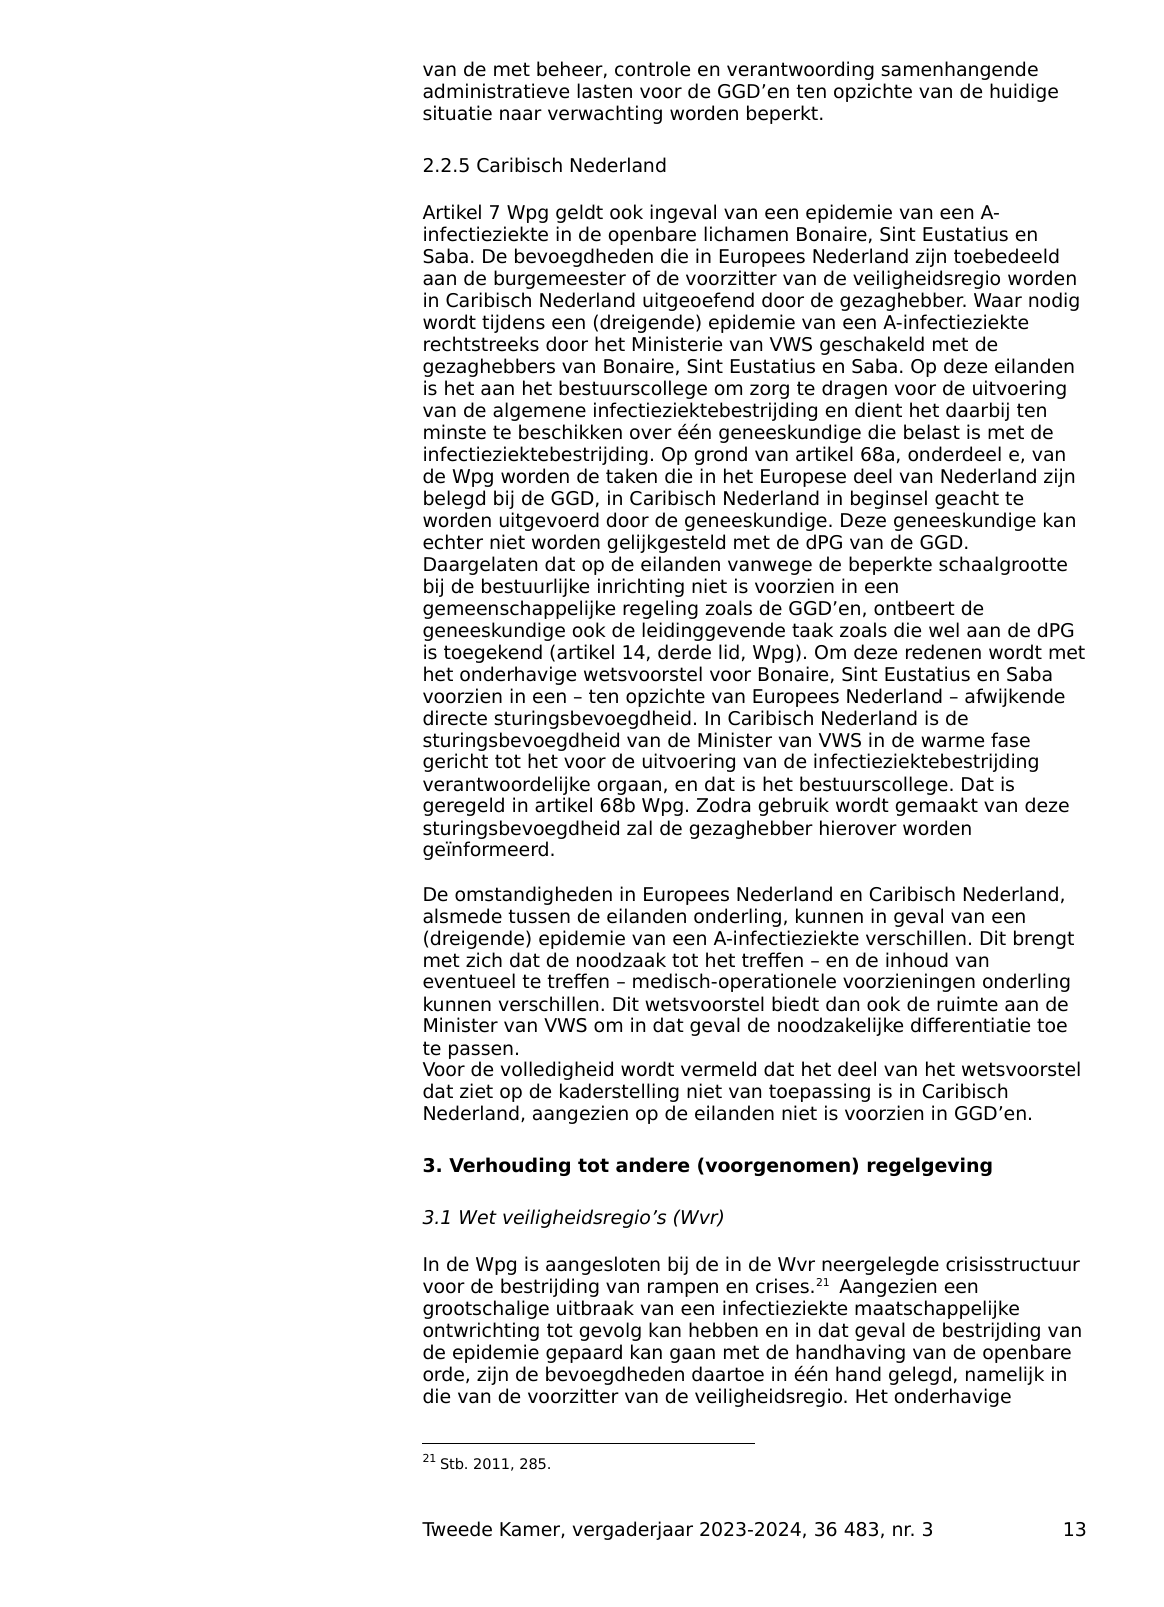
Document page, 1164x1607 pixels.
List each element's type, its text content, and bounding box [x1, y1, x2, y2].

text De omstandigheden in Europees Nederland en Caribisch Nederland, alsmede tussen de eilanden onderling, kunnen in geval van een (dreigende) epidemie van een A-infectieziekte verschillen. Dit brengt met zich dat de noodzaak tot het treffen – en de inhoud van eventueel te treffen – medisch-operationele voorzieningen onderling kunnen verschillen. Dit wetsvoorstel biedt dan ook de ruimte aan de Minister van VWS om in dat geval de noodzakelijke differentiatie toe te passen. [422, 883, 1087, 1059]
subtitle 2.2.5 Caribisch Nederland [422, 155, 1087, 177]
subtitle 3. Verhouding tot andere (voorgenomen) regelgeving [422, 1155, 1087, 1177]
text Voor de volledigheid wordt vermeld dat het deel van het wetsvoorstel dat ziet op de kaderstelling niet van toepassing is in Caribisch Nederland, aangezien op de eilanden niet is voorzien in GGD’en. [422, 1059, 1087, 1125]
text van de met beheer, controle en verantwoording samenhangende administratieve lasten voor de GGD’en ten opzichte van de huidige situatie naar verwachting worden beperkt. [422, 59, 1087, 125]
text Artikel 7 Wpg geldt ook ingeval van een epidemie van een A-infectieziekte in de openbare lichamen Bonaire, Sint Eustatius en Saba. De bevoegdheden die in Europees Nederland zijn toebedeeld aan de burgemeester of de voorzitter van de veiligheidsregio worden in Caribisch Nederland uitgeoefend door de gezaghebber. Waar nodig wordt tijdens een (dreigende) epidemie van een A-infectieziekte rechtstreeks door het Ministerie van VWS geschakeld met de gezaghebbers van Bonaire, Sint Eustatius en Saba. Op deze eilanden is het aan het bestuurscollege om zorg te dragen voor de uitvoering van de algemene infectieziektebestrijding en dient het daarbij ten minste te beschikken over één geneeskundige die belast is met de infectieziektebestrijding. Op grond van artikel 68a, onderdeel e, van de Wpg worden de taken die in het Europese deel van Nederland zijn belegd bij de GGD, in Caribisch Nederland in beginsel geacht te worden uitgevoerd door de geneeskundige. Deze geneeskundige kan echter niet worden gelijkgesteld met de dPG van de GGD. Daargelaten dat op de eilanden vanwege de beperkte schaalgrootte bij de bestuurlijke inrichting niet is voorzien in een gemeenschappelijke regeling zoals de GGD’en, ontbeert de geneeskundige ook de leidinggevende taak zoals die wel aan de dPG is toegekend (artikel 14, derde lid, Wpg). Om deze redenen wordt met het onderhavige wetsvoorstel voor Bonaire, Sint Eustatius en Saba voorzien in een – ten opzichte van Europees Nederland – afwijkende directe sturingsbevoegdheid. In Caribisch Nederland is de sturingsbevoegdheid van de Minister van VWS in de warme fase gericht tot het voor de uitvoering van de infectieziektebestrijding verantwoordelijke orgaan, en dat is het bestuurscollege. Dat is geregeld in artikel 68b Wpg. Zodra gebruik wordt gemaakt van deze sturingsbevoegdheid zal de gezaghebber hierover worden geïnformeerd. [422, 202, 1087, 861]
subtitle 3.1 Wet veiligheidsregio’s (Wvr) [422, 1207, 1087, 1229]
text In de Wpg is aangesloten bij de in de Wvr neergelegde crisisstructuur voor de bestrijding van rampen en crises. Aangezien een grootschalige uitbraak van een infectieziekte maatschappelijke ontwrichting tot gevolg kan hebben en in dat geval de bestrijding van de epidemie gepaard kan gaan met de handhaving van de openbare orde, zijn de bevoegdheden daartoe in één hand gelegd, namelijk in die van de voorzitter van de veiligheidsregio. Het onderhavige [422, 1254, 1087, 1408]
text Stb. 2011, 285. [422, 1452, 1087, 1474]
